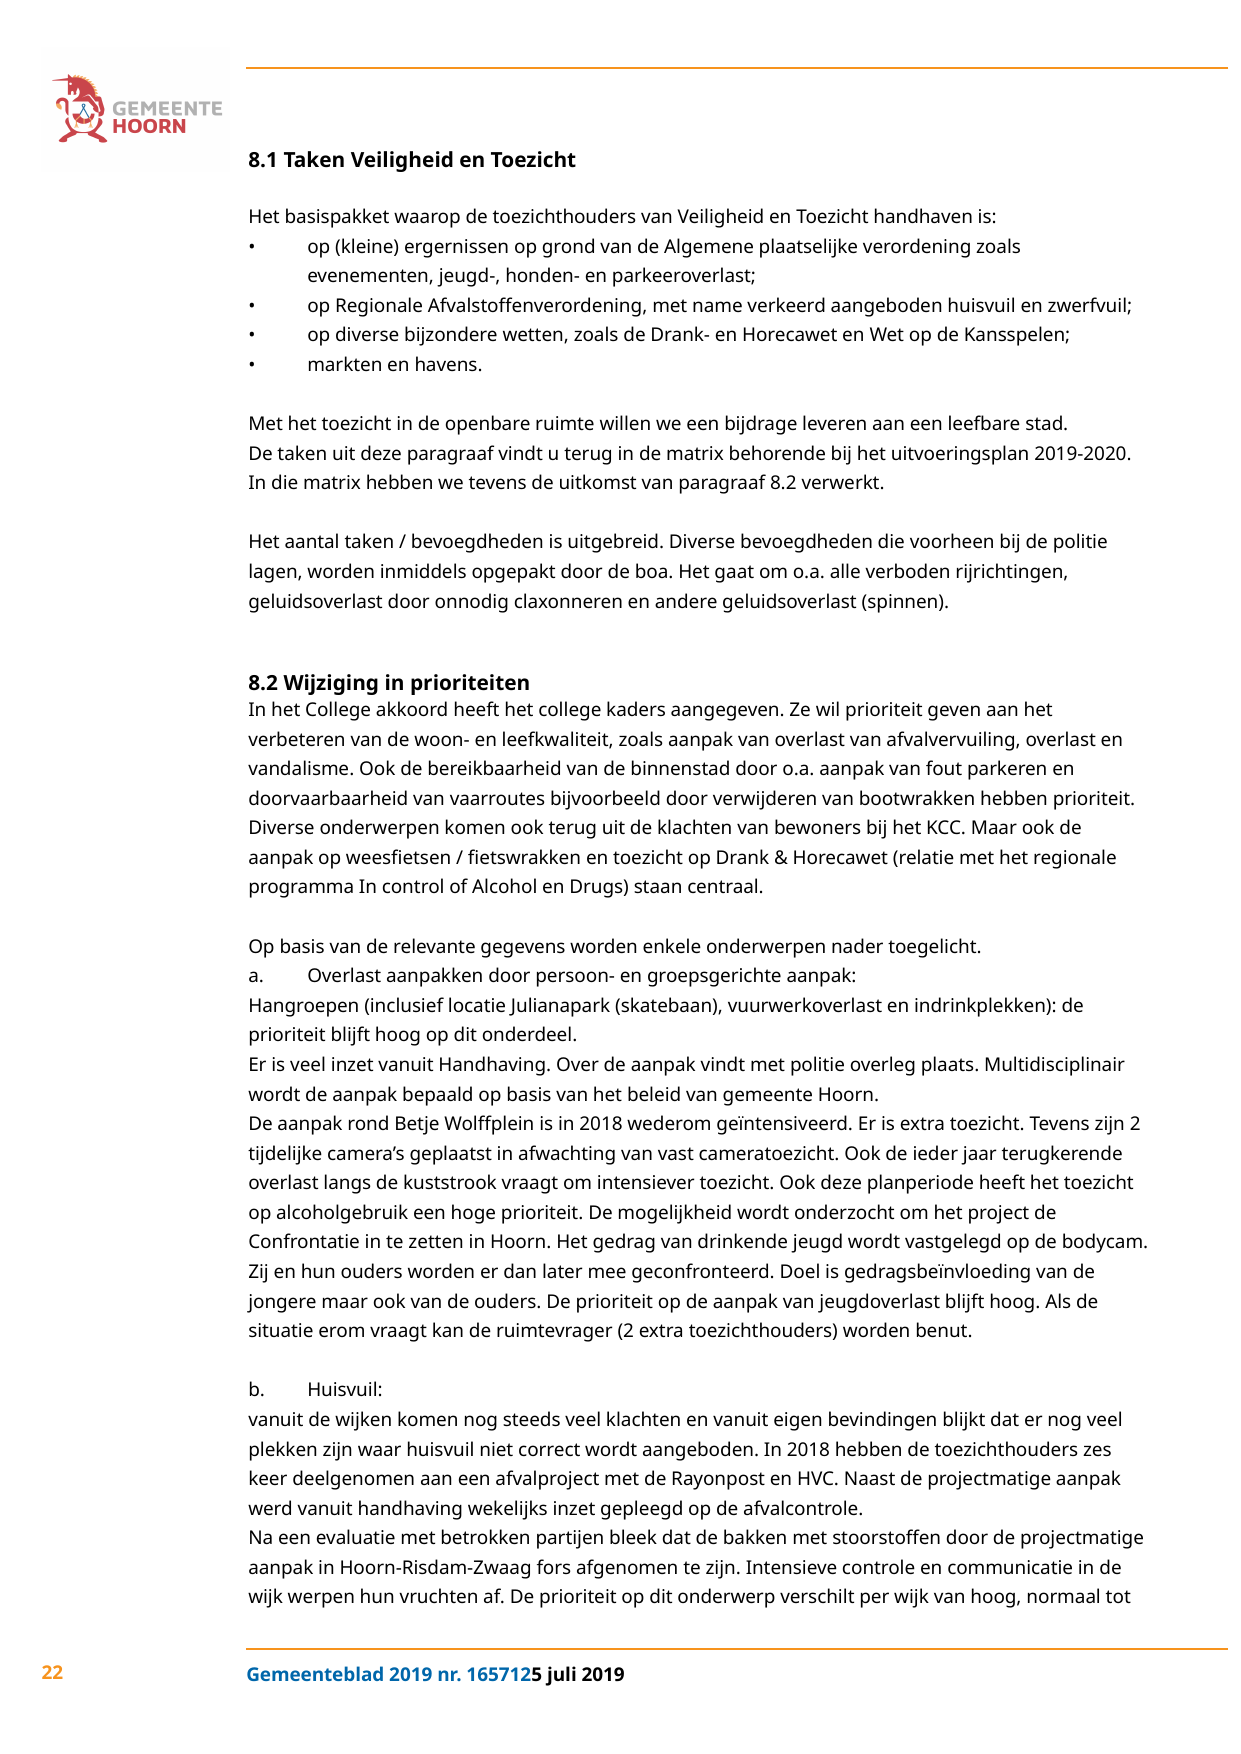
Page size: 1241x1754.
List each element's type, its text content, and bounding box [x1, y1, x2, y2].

text 8.2 Wijziging in prioriteiten [248, 668, 1152, 696]
list Overlast aanpakken door persoon- en groepsgerichte aanpak: [248, 962, 1152, 988]
text Op basis van de relevante gegevens worden enkele onderwerpen nader toegelicht. [248, 933, 1152, 959]
list markten en havens. [248, 351, 1152, 377]
picture [41, 47, 231, 172]
list op Regionale Afvalstoffenverordening, met name verkeerd aangeboden huisvuil en zwerfvuil; [248, 292, 1152, 318]
text vanuit de wijken komen nog steeds veel klachten en vanuit eigen bevindingen blijkt dat er nog veel plekken zijn waar huisvuil niet correct wordt aangeboden. In 2018 hebben de toezichthouders zes keer deelgenomen aan een afvalproject met de Rayonpost en HVC. Naast de projectmatige aanpak werd vanuit handhaving wekelijks inzet gepleegd op de afvalcontrole. [248, 1406, 1152, 1521]
list op (kleine) ergernissen op grond van de Algemene plaatselijke verordening zoals evenementen, jeugd-, honden- en parkeeroverlast; [248, 233, 1152, 288]
text Diverse onderwerpen komen ook terug uit de klachten van bewoners bij het KCC. Maar ook de aanpak op weesfietsen / fietswrakken en toezicht op Drank & Horecawet (relatie met het regionale programma In control of Alcohol en Drugs) staan centraal. [248, 814, 1152, 899]
text De aanpak rond Betje Wolffplein is in 2018 wederom geïntensiveerd. Er is extra toezicht. Tevens zijn 2 tijdelijke camera’s geplaatst in afwachting van vast cameratoezicht. Ook de ieder jaar terugkerende overlast langs de kuststrook vraagt om intensiever toezicht. Ook deze planperiode heeft het toezicht op alcoholgebruik een hoge prioriteit. De mogelijkheid wordt onderzocht om het project de Confrontatie in te zetten in Hoorn. Het gedrag van drinkende jeugd wordt vastgelegd op de bodycam. Zij en hun ouders worden er dan later mee geconfronteerd. Doel is gedragsbeïnvloeding van de jongere maar ook van de ouders. De prioriteit op de aanpak van jeugdoverlast blijft hoog. Als de situatie erom vraagt kan de ruimtevrager (2 extra toezichthouders) worden benut. [248, 1110, 1152, 1343]
list op diverse bijzondere wetten, zoals de Drank- en Horecawet en Wet op de Kansspelen; [248, 322, 1152, 347]
text Met het toezicht in de openbare ruimte willen we een bijdrage leveren aan een leefbare stad. [248, 410, 1152, 436]
text 8.1 Taken Veiligheid en Toezicht [248, 145, 1152, 174]
text Hangroepen (inclusief locatie Julianapark (skatebaan), vuurwerkoverlast en indrinkplekken): de prioriteit blijft hoog op dit onderdeel. [248, 992, 1152, 1047]
list Huisvuil: [248, 1377, 1152, 1402]
text In het College akkoord heeft het college kaders aangegeven. Ze wil prioriteit geven aan het verbeteren van de woon- en leefkwaliteit, zoals aanpak van overlast van afvalvervuiling, overlast en vandalisme. Ook de bereikbaarheid van de binnenstad door o.a. aanpak van fout parkeren en doorvaarbaarheid van vaarroutes bijvoorbeeld door verwijderen van bootwrakken hebben prioriteit. [248, 696, 1152, 811]
text Er is veel inzet vanuit Handhaving. Over de aanpak vindt met politie overleg plaats. Multidisciplinair wordt de aanpak bepaald op basis van het beleid van gemeente Hoorn. [248, 1051, 1152, 1107]
text Na een evaluatie met betrokken partijen bleek dat de bakken met stoorstoffen door de projectmatige aanpak in Hoorn-Risdam-Zwaag fors afgenomen te zijn. Intensieve controle en communicatie in de wijk werpen hun vruchten af. De prioriteit op dit onderwerp verschilt per wijk van hoog, normaal tot [248, 1524, 1152, 1609]
text Het aantal taken / bevoegdheden is uitgebreid. Diverse bevoegdheden die voorheen bij de politie lagen, worden inmiddels opgepakt door de boa. Het gaat om o.a. alle verboden rijrichtingen, geluidsoverlast door onnodig claxonneren en andere geluidsoverlast (spinnen). [248, 529, 1152, 613]
text De taken uit deze paragraaf vindt u terug in de matrix behorende bij het uitvoeringsplan 2019-2020. In die matrix hebben we tevens de uitkomst van paragraaf 8.2 verwerkt. [248, 440, 1152, 495]
text Het basispakket waarop de toezichthouders van Veiligheid en Toezicht handhaven is: [248, 203, 1152, 229]
